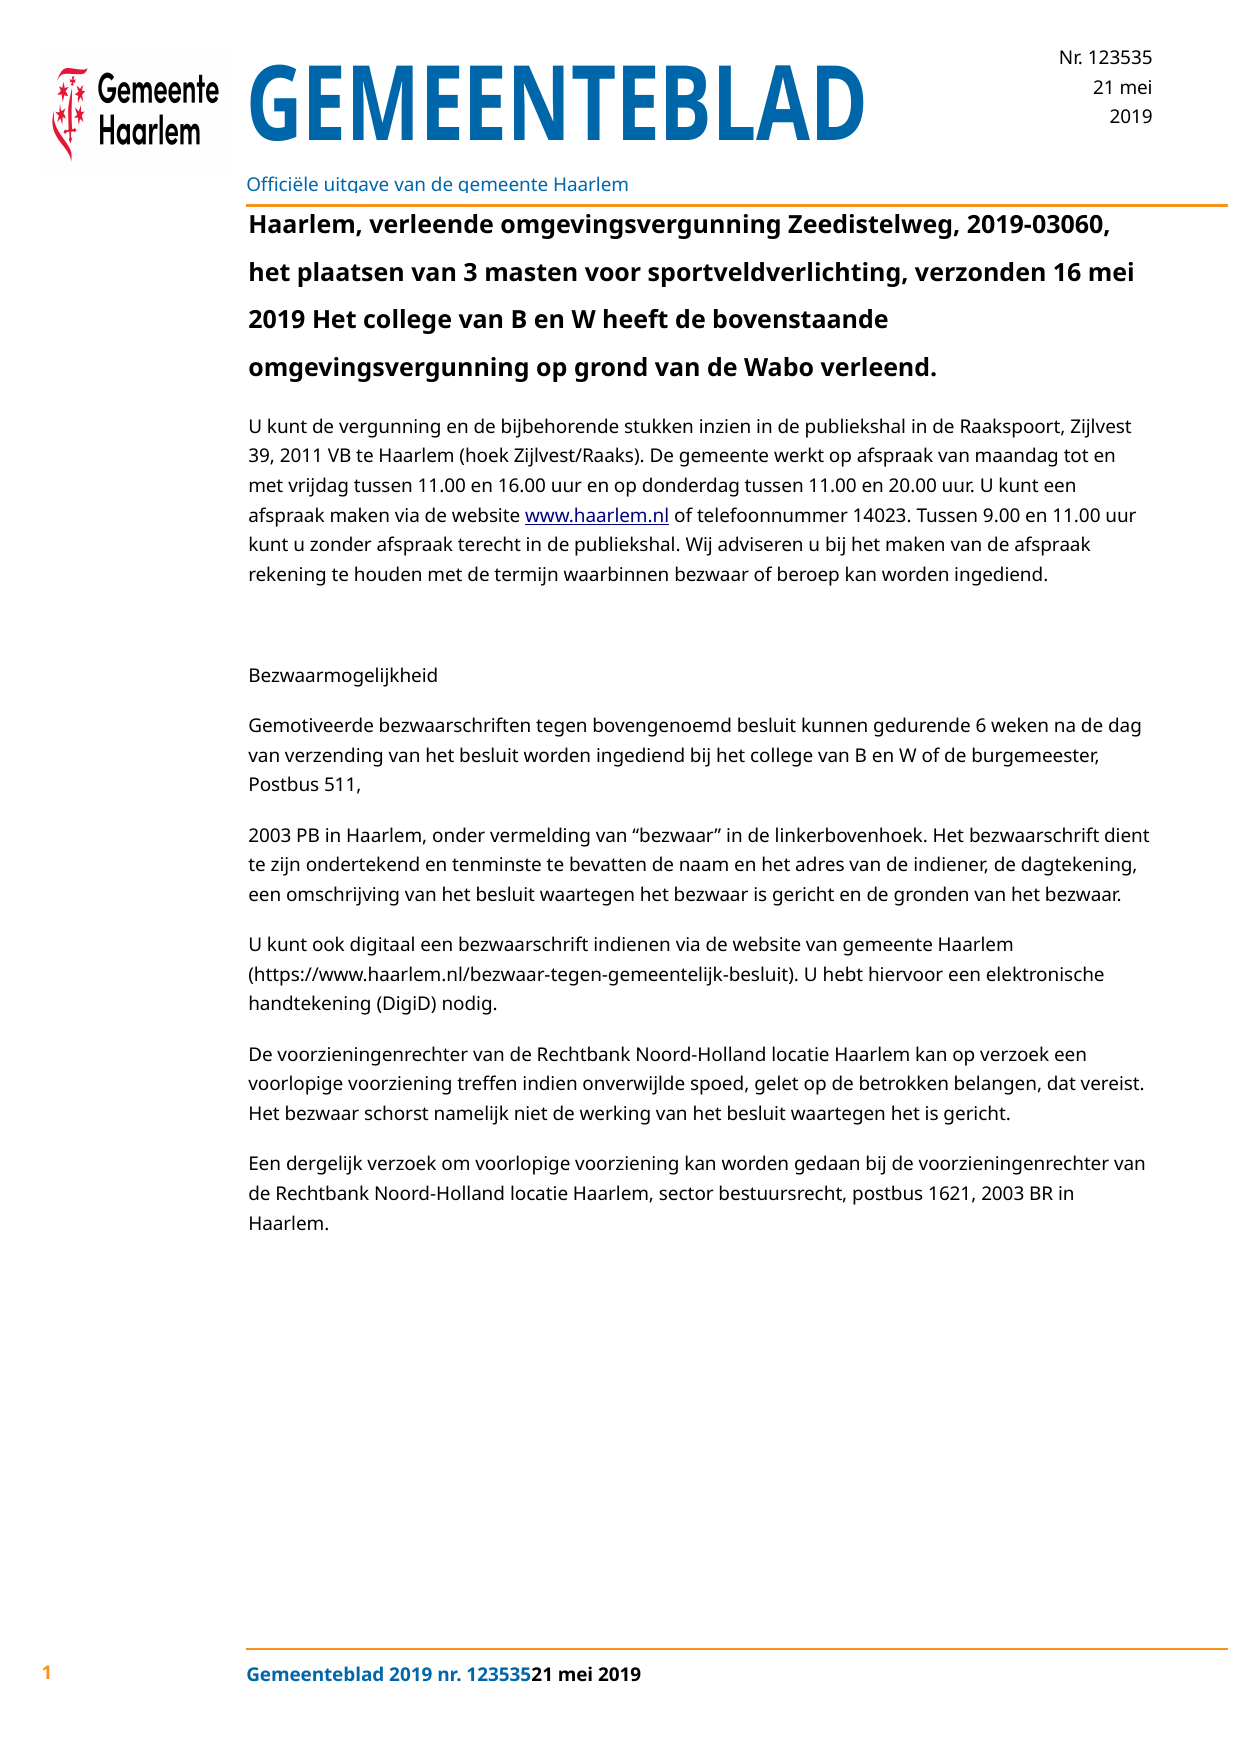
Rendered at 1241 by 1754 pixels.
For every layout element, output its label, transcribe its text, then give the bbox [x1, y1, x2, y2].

text De voorzieningenrechter van de Rechtbank Noord-Holland locatie Haarlem kan op verzoek een voorlopige voorziening treffen indien onverwijlde spoed, gelet op de betrokken belangen, dat vereist. Het bezwaar schorst namelijk niet de werking van het besluit waartegen het is gericht. [248, 1041, 1152, 1126]
text Bezwaarmogelijkheid [248, 662, 1152, 688]
text U kunt de vergunning en de bijbehorende stukken inzien in de publiekshal in de Raakspoort, Zijlvest 39, 2011 VB te Haarlem (hoek Zijlvest/Raaks). De gemeente werkt op afspraak van maandag tot en met vrijdag tussen 11.00 en 16.00 uur en op donderdag tussen 11.00 en 20.00 uur. U kunt een afspraak maken via de website www.haarlem.nl of telefoonnummer 14023. Tussen 9.00 en 11.00 uur kunt u zonder afspraak terecht in de publiekshal. Wij adviseren u bij het maken van de afspraak rekening te houden met de termijn waarbinnen bezwaar of beroep kan worden ingediend. [248, 413, 1152, 587]
text 2003 PB in Haarlem, onder vermelding van “bezwaar” in de linkerbovenhoek. Het bezwaarschrift dient te zijn ondertekend en tenminste te bevatten de naam en het adres van de indiener, de dagtekening, een omschrijving van het besluit waartegen het bezwaar is gericht en de gronden van het bezwaar. [248, 822, 1152, 907]
text U kunt ook digitaal een bezwaarschrift indienen via de website van gemeente Haarlem (https://www.haarlem.nl/bezwaar-tegen-gemeentelijk-besluit). U hebt hiervoor een elektronische handtekening (DigiD) nodig. [248, 931, 1152, 1016]
picture [41, 47, 231, 172]
text Haarlem, verleende omgevingsvergunning Zeedistelweg, 2019-03060, het plaatsen van 3 masten voor sportveldverlichting, verzonden 16 mei 2019 Het college van B en W heeft de bovenstaande omgevingsvergunning op grond van de Wabo verleend. [248, 207, 1152, 384]
text Een dergelijk verzoek om voorlopige voorziening kan worden gedaan bij de voorzieningenrechter van de Rechtbank Noord-Holland locatie Haarlem, sector bestuursrecht, postbus 1621, 2003 BR in Haarlem. [248, 1151, 1152, 1236]
text Gemotiveerde bezwaarschriften tegen bovengenoemd besluit kunnen gedurende 6 weken na de dag van verzending van het besluit worden ingediend bij het college van B en W of de burgemeester, Postbus 511, [248, 712, 1152, 797]
